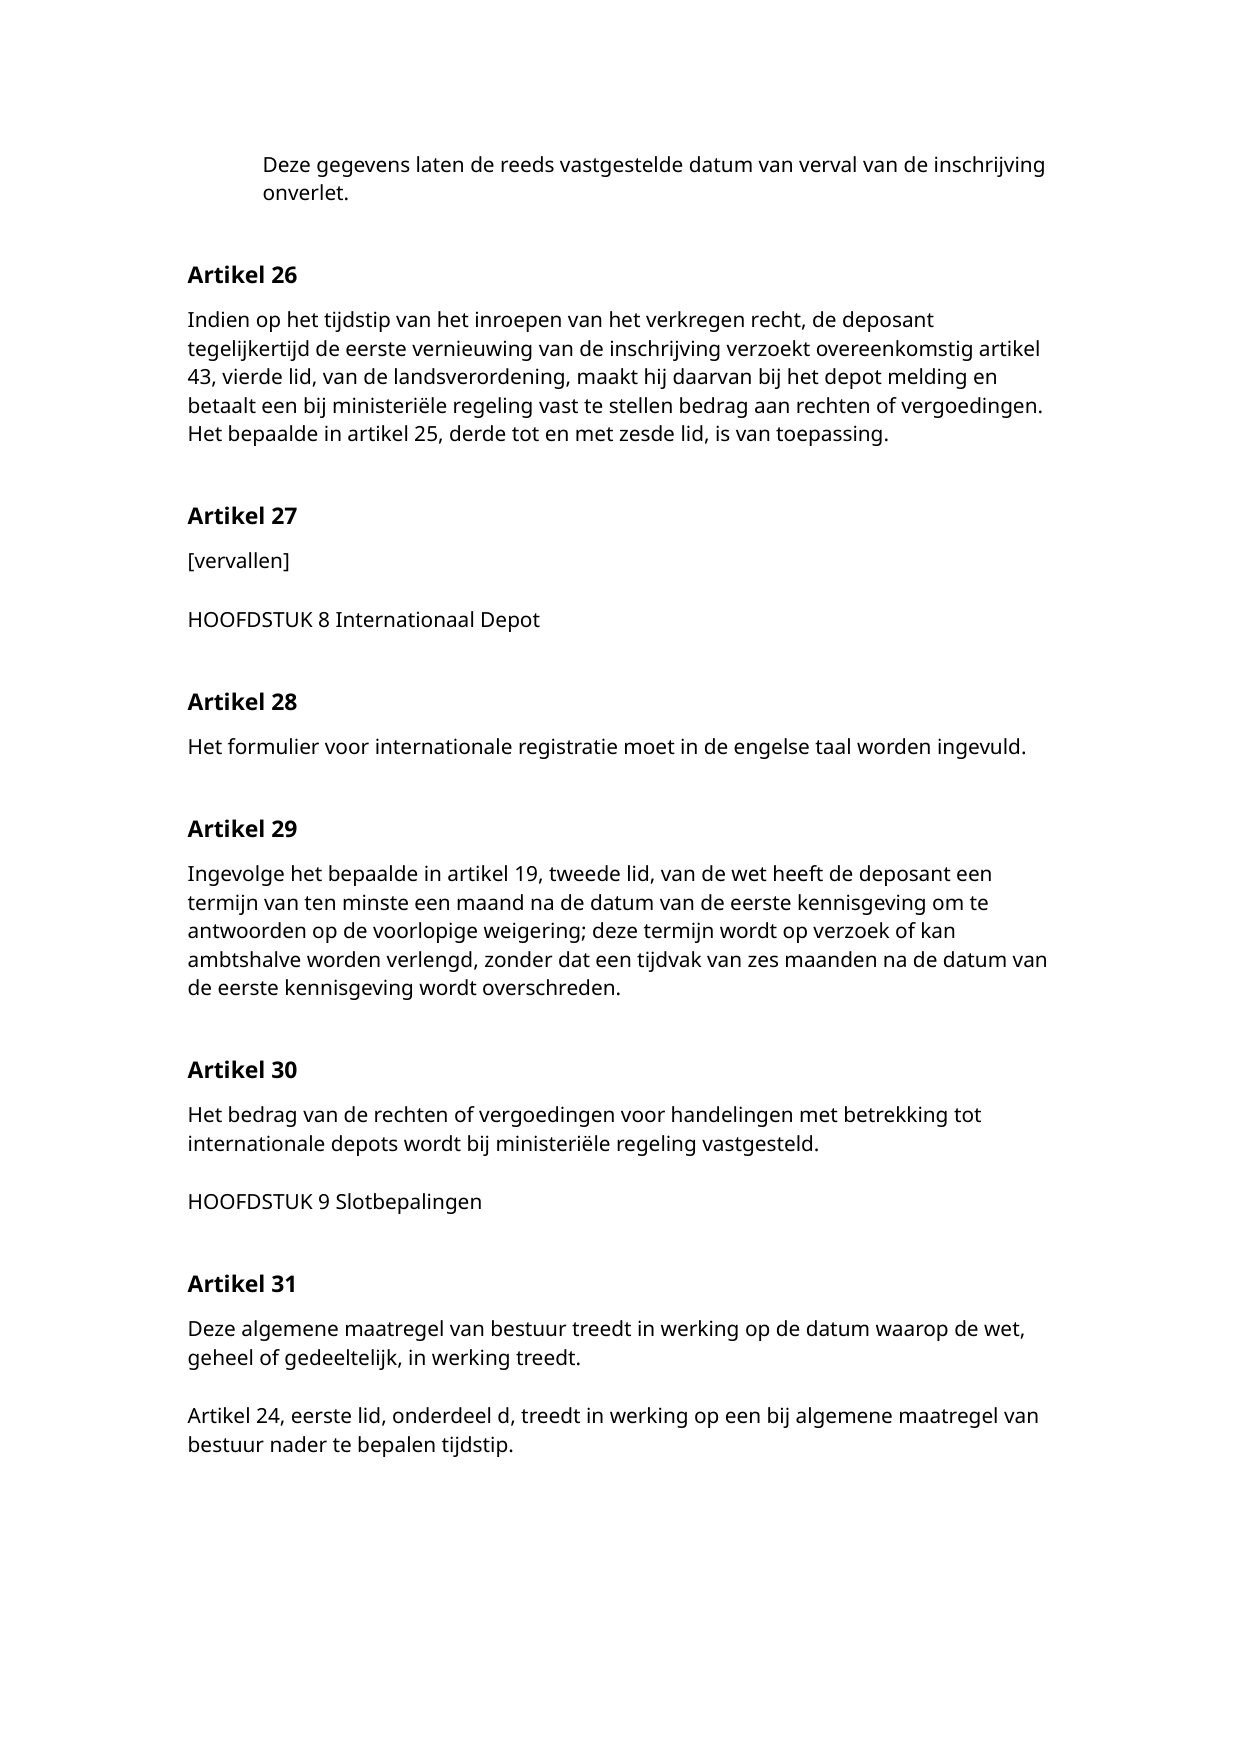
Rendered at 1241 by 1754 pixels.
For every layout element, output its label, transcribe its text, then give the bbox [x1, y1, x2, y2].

list Deze gegevens laten de reeds vastgestelde datum van verval van de inschrijving onverlet. [187, 150, 1053, 207]
subtitle Artikel 29 [187, 813, 1053, 844]
subtitle Artikel 27 [187, 500, 1053, 532]
text Ingevolge het bepaalde in artikel 19, tweede lid, van de wet heeft de deposant een termijn van ten minste een maand na de datum van de eerste kennisgeving om te antwoorden op de voorlopige weigering; deze termijn wordt op verzoek of kan ambtshalve worden verlengd, zonder dat een tijdvak van zes maanden na de datum van de eerste kennisgeving wordt overschreden. [187, 859, 1053, 1002]
text Indien op het tijdstip van het inroepen van het verkregen recht, de deposant tegelijkertijd de eerste vernieuwing van de inschrijving verzoekt overeenkomstig artikel 43, vierde lid, van de landsverordening, maakt hij daarvan bij het depot melding en betaalt een bij ministeriële regeling vast te stellen bedrag aan rechten of vergoedingen. Het bepaalde in artikel 25, derde tot en met zesde lid, is van toepassing. [187, 306, 1053, 448]
subtitle HOOFDSTUK 8 Internationaal Depot [187, 605, 1053, 633]
text Het bedrag van de rechten of vergoedingen voor handelingen met betrekking tot internationale depots wordt bij ministeriële regeling vastgesteld. [187, 1100, 1053, 1157]
subtitle Artikel 31 [187, 1268, 1053, 1299]
subtitle Artikel 28 [187, 686, 1053, 717]
text Het formulier voor internationale registratie moet in de engelse taal worden ingevuld. [187, 732, 1053, 761]
subtitle Artikel 26 [187, 259, 1053, 291]
subtitle HOOFDSTUK 9 Slotbepalingen [187, 1187, 1053, 1216]
text [vervallen] [187, 547, 1053, 575]
text Artikel 24, eerste lid, onderdeel d, treedt in werking op een bij algemene maatregel van bestuur nader te bepalen tijdstip. [187, 1401, 1053, 1458]
text Deze algemene maatregel van bestuur treedt in werking op de datum waarop de wet, geheel of gedeeltelijk, in werking treedt. [187, 1314, 1053, 1371]
subtitle Artikel 30 [187, 1054, 1053, 1085]
